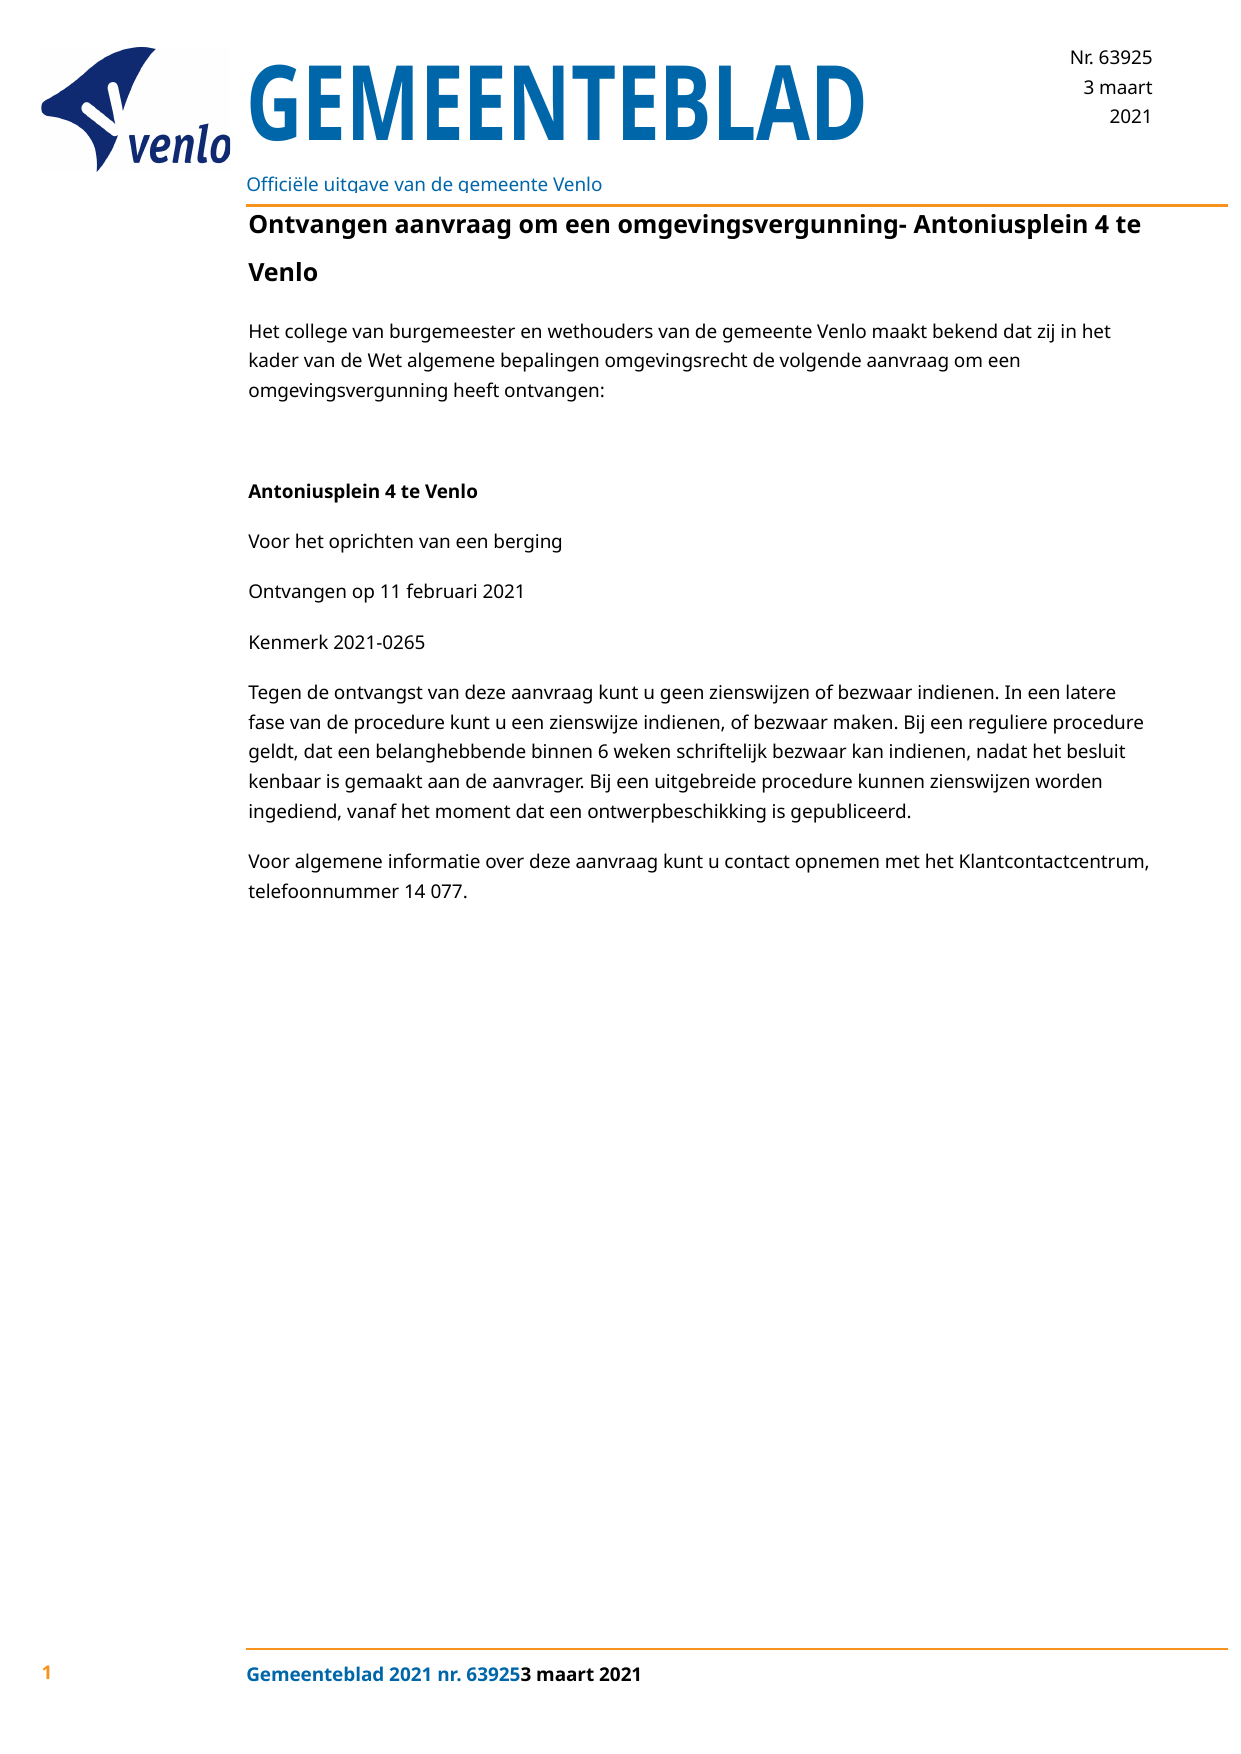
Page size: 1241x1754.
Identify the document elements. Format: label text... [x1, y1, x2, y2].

text Ontvangen op 11 februari 2021 [248, 579, 1152, 604]
text Voor algemene informatie over deze aanvraag kunt u contact opnemen met het Klantcontactcentrum, telefoonnummer 14 077. [248, 848, 1152, 904]
text Het college van burgemeester en wethouders van de gemeente Venlo maakt bekend dat zij in het kader van de Wet algemene bepalingen omgevingsrecht de volgende aanvraag om een omgevingsvergunning heeft ontvangen: [248, 318, 1152, 403]
text Tegen de ontvangst van deze aanvraag kunt u geen zienswijzen of bezwaar indienen. In een latere fase van de procedure kunt u een zienswijze indienen, of bezwaar maken. Bij een reguliere procedure geldt, dat een belanghebbende binnen 6 weken schriftelijk bezwaar kan indienen, nadat het besluit kenbaar is gemaakt aan de aanvrager. Bij een uitgebreide procedure kunnen zienswijzen worden ingediend, vanaf het moment dat een ontwerpbeschikking is gepubliceerd. [248, 679, 1152, 824]
text Antoniusplein 4 te Venlo [248, 478, 1152, 504]
text Voor het oprichten van een berging [248, 528, 1152, 554]
text Ontvangen aanvraag om een omgevingsvergunning- Antoniusplein 4 te Venlo [248, 207, 1152, 288]
picture [41, 47, 231, 172]
text Kenmerk 2021-0265 [248, 629, 1152, 655]
